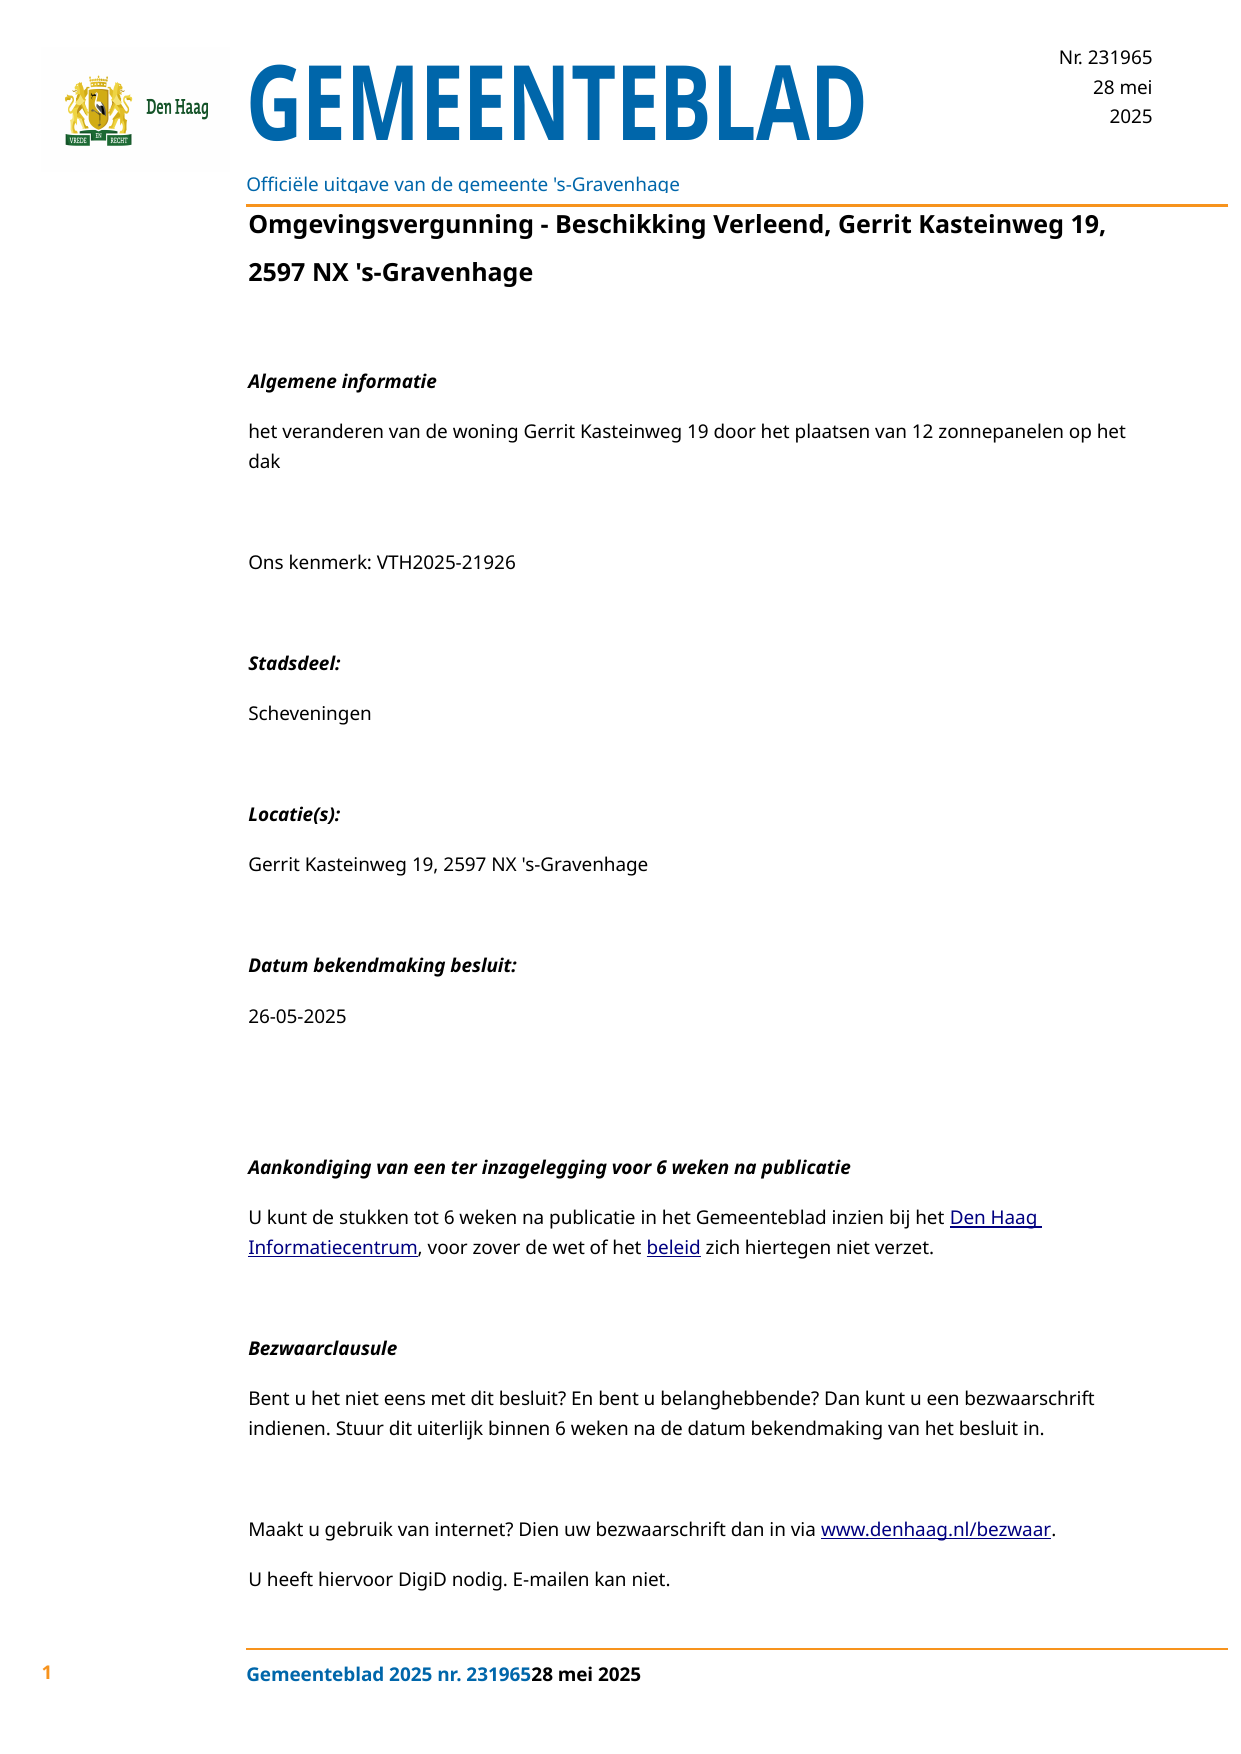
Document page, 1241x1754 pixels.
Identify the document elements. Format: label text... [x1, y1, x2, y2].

text Aankondiging van een ter inzagelegging voor 6 weken na publicatie [248, 1154, 1152, 1180]
text het veranderen van de woning Gerrit Kasteinweg 19 door het plaatsen van 12 zonnepanelen op het dak [248, 419, 1152, 474]
picture [41, 47, 231, 172]
text Gerrit Kasteinweg 19, 2597 NX 's-Gravenhage [248, 852, 1152, 877]
text Omgevingsvergunning - Beschikking Verleend, Gerrit Kasteinweg 19, 2597 NX 's-Gravenhage [248, 207, 1152, 288]
text Locatie(s): [248, 801, 1152, 827]
text Ons kenmerk: VTH2025-21926 [248, 549, 1152, 575]
text Bent u het niet eens met dit besluit? En bent u belanghebbende? Dan kunt u een bezwaarschrift indienen. Stuur dit uiterlijk binnen 6 weken na de datum bekendmaking van het besluit in. [248, 1385, 1152, 1441]
text Maakt u gebruik van internet? Dien uw bezwaarschrift dan in via www.denhaag.nl/bezwaar. [248, 1516, 1152, 1542]
text Datum bekendmaking besluit: [248, 952, 1152, 978]
text U heeft hiervoor DigiD nodig. E-mailen kan niet. [248, 1566, 1152, 1592]
text U kunt de stukken tot 6 weken na publicatie in het Gemeenteblad inzien bij het Den Haag Informatiecentrum, voor zover de wet of het beleid zich hiertegen niet verzet. [248, 1204, 1152, 1260]
text Scheveningen [248, 700, 1152, 726]
text 26-05-2025 [248, 1003, 1152, 1029]
text Algemene informatie [248, 368, 1152, 394]
text Bezwaarclausule [248, 1335, 1152, 1361]
text Stadsdeel: [248, 650, 1152, 676]
